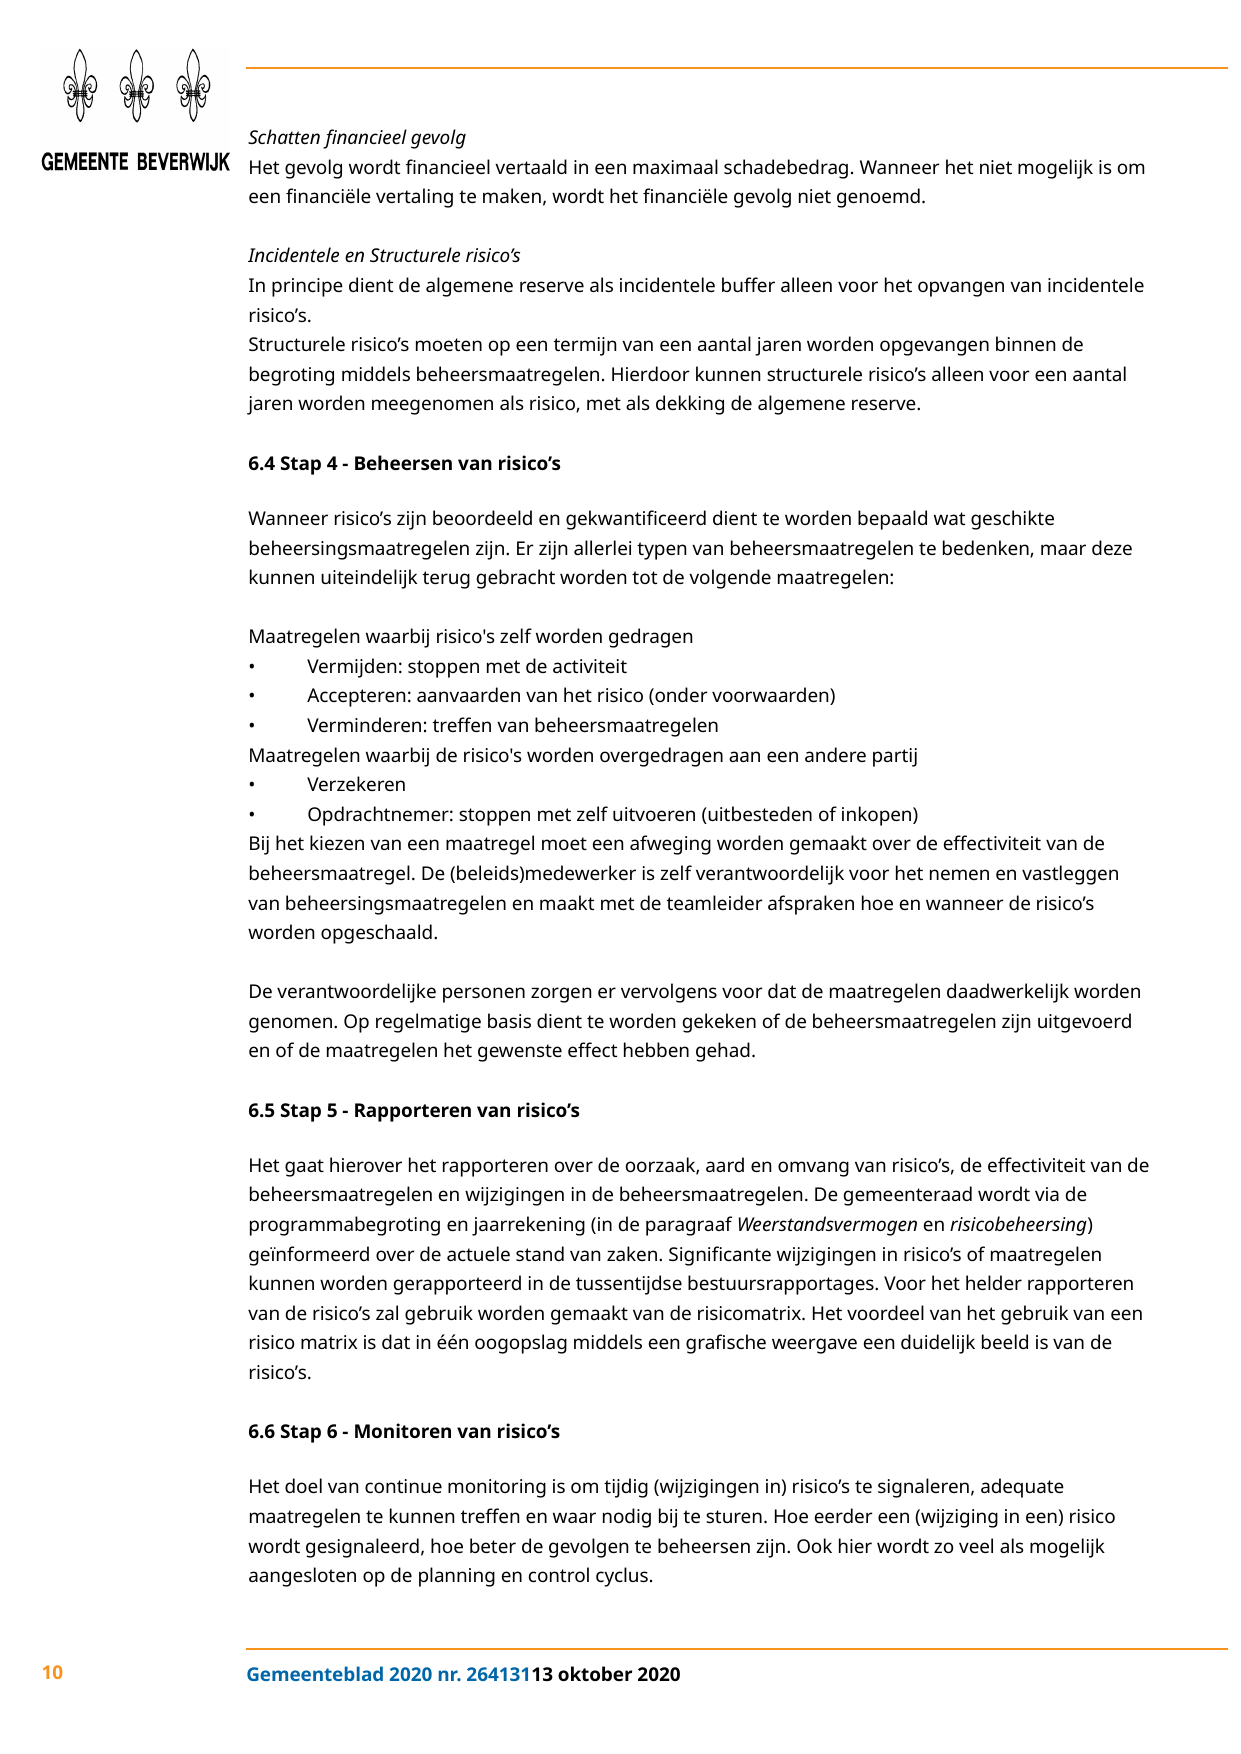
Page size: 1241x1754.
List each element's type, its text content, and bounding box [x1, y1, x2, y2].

list Verminderen: treffen van beheersmaatregelen [248, 712, 1152, 738]
text Bij het kiezen van een maatregel moet een afweging worden gemaakt over de effectiviteit van de beheersmaatregel. De (beleids)medewerker is zelf verantwoordelijk voor het nemen en vastleggen van beheersingsmaatregelen en maakt met de teamleider afspraken hoe en wanneer de risico’s worden opgeschaald. [248, 831, 1152, 945]
list Opdrachtnemer: stoppen met zelf uitvoeren (uitbesteden of inkopen) [248, 801, 1152, 827]
text Het gaat hierover het rapporteren over de oorzaak, aard en omvang van risico’s, de effectiviteit van de beheersmaatregelen en wijzigingen in de beheersmaatregelen. De gemeenteraad wordt via de programmabegroting en jaarrekening (in de paragraaf Weerstandsvermogen en risicobeheersing) geïnformeerd over de actuele stand van zaken. Significante wijzigingen in risico’s of maatregelen kunnen worden gerapporteerd in de tussentijdse bestuursrapportages. Voor het helder rapporteren van de risico’s zal gebruik worden gemaakt van de risicomatrix. Het voordeel van het gebruik van een risico matrix is dat in één oogopslag middels een grafische weergave een duidelijk beeld is van de risico’s. [248, 1152, 1152, 1385]
list Accepteren: aanvaarden van het risico (onder voorwaarden) [248, 683, 1152, 708]
picture [41, 47, 231, 172]
text Incidentele en Structurele risico’s [248, 243, 1152, 268]
text 6.4 Stap 4 - Beheersen van risico’s [248, 450, 1152, 476]
text Maatregelen waarbij risico's zelf worden gedragen [248, 623, 1152, 649]
text 6.6 Stap 6 - Monitoren van risico’s [248, 1418, 1152, 1444]
text De verantwoordelijke personen zorgen er vervolgens voor dat de maatregelen daadwerkelijk worden genomen. Op regelmatige basis dient te worden gekeken of de beheersmaatregelen zijn uitgevoerd en of de maatregelen het gewenste effect hebben gehad. [248, 978, 1152, 1063]
text Het gevolg wordt financieel vertaald in een maximaal schadebedrag. Wanneer het niet mogelijk is om een financiële vertaling te maken, wordt het financiële gevolg niet genoemd. [248, 154, 1152, 209]
text Structurele risico’s moeten op een termijn van een aantal jaren worden opgevangen binnen de begroting middels beheersmaatregelen. Hierdoor kunnen structurele risico’s alleen voor een aantal jaren worden meegenomen als risico, met als dekking de algemene reserve. [248, 331, 1152, 416]
text In principe dient de algemene reserve als incidentele buffer alleen voor het opvangen van incidentele risico’s. [248, 272, 1152, 328]
text Schatten financieel gevolg [248, 124, 1152, 150]
list Vermijden: stoppen met de activiteit [248, 653, 1152, 679]
text Het doel van continue monitoring is om tijdig (wijzigingen in) risico’s te signaleren, adequate maatregelen te kunnen treffen en waar nodig bij te sturen. Hoe eerder een (wijziging in een) risico wordt gesignaleerd, hoe beter de gevolgen te beheersen zijn. Ook hier wordt zo veel als mogelijk aangesloten op de planning en control cyclus. [248, 1474, 1152, 1588]
text Maatregelen waarbij de risico's worden overgedragen aan een andere partij [248, 742, 1152, 767]
text 6.5 Stap 5 - Rapporteren van risico’s [248, 1097, 1152, 1122]
text Wanneer risico’s zijn beoordeeld en gekwantificeerd dient te worden bepaald wat geschikte beheersingsmaatregelen zijn. Er zijn allerlei typen van beheersmaatregelen te bedenken, maar deze kunnen uiteindelijk terug gebracht worden tot de volgende maatregelen: [248, 505, 1152, 590]
list Verzekeren [248, 771, 1152, 797]
